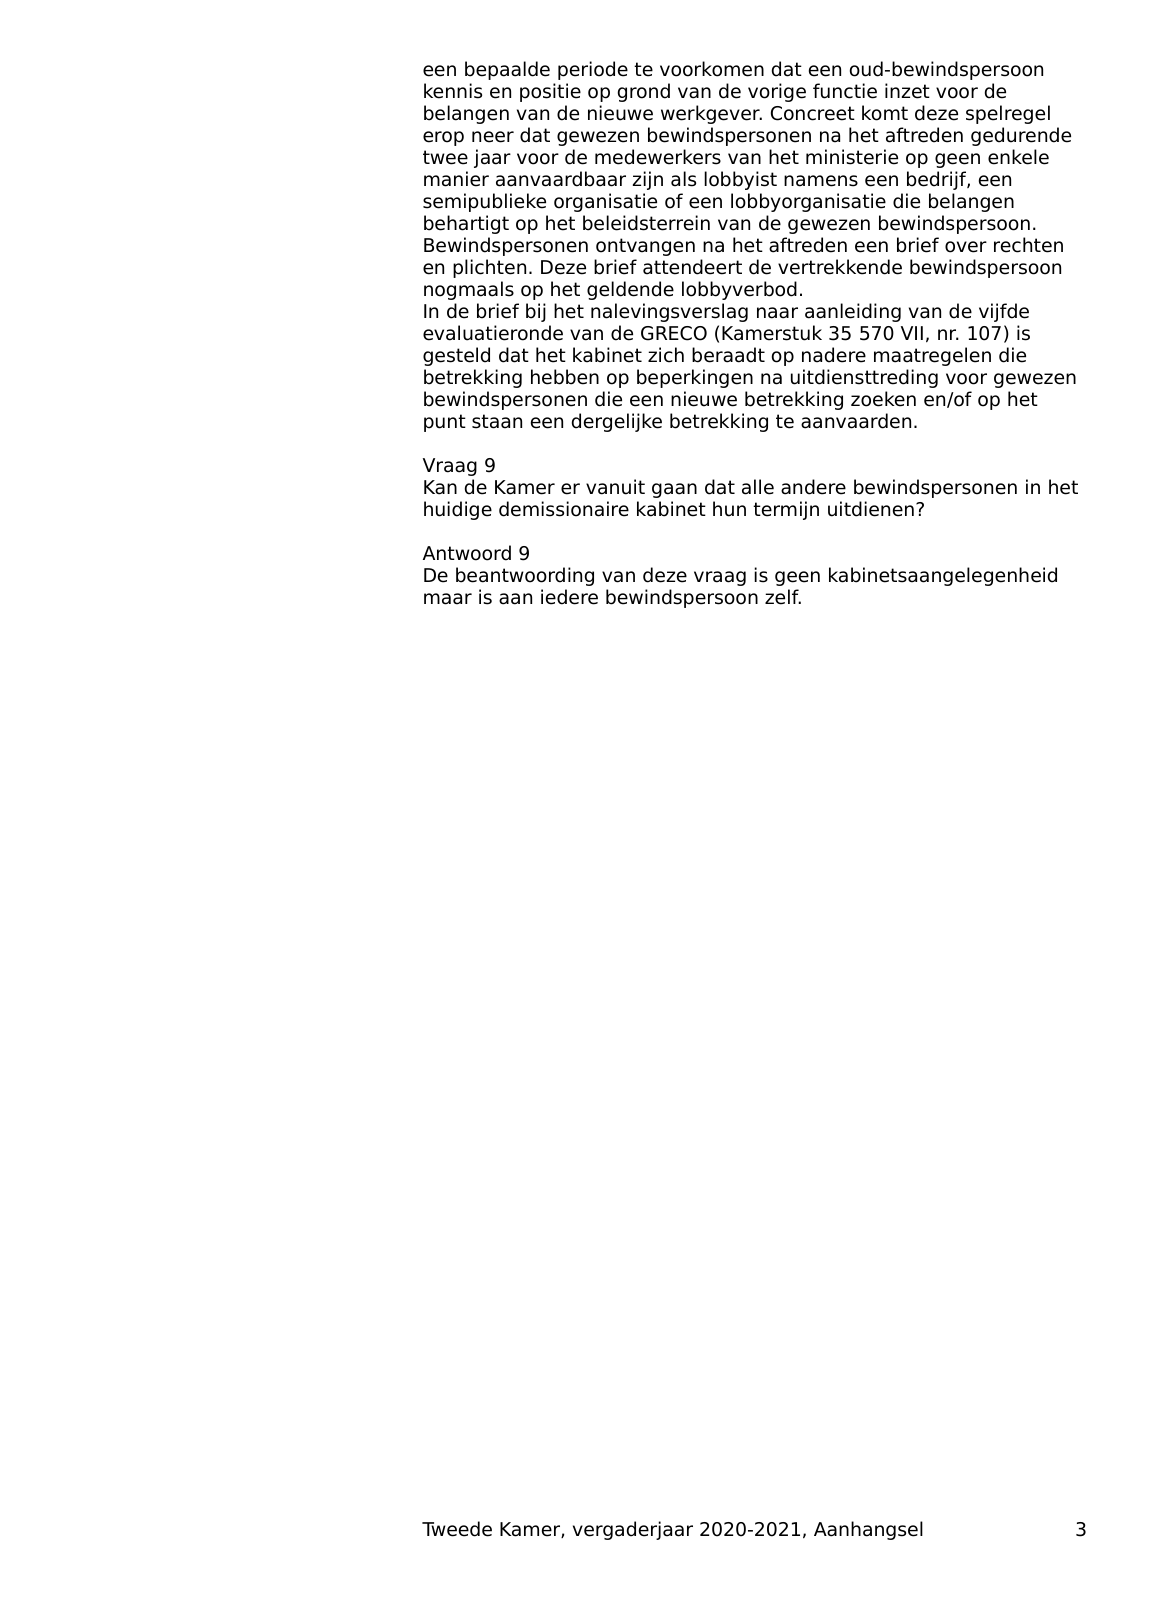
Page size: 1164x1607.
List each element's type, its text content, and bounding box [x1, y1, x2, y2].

text De beantwoording van deze vraag is geen kabinetsaangelegenheid maar is aan iedere bewindspersoon zelf. [422, 565, 1087, 609]
text Antwoord 9 [422, 543, 1087, 565]
text een bepaalde periode te voorkomen dat een oud-bewindspersoon kennis en positie op grond van de vorige functie inzet voor de belangen van de nieuwe werkgever. Concreet komt deze spelregel erop neer dat gewezen bewindspersonen na het aftreden gedurende twee jaar voor de medewerkers van het ministerie op geen enkele manier aanvaardbaar zijn als lobbyist namens een bedrijf, een semipublieke organisatie of een lobbyorganisatie die belangen behartigt op het beleidsterrein van de gewezen bewindspersoon. Bewindspersonen ontvangen na het aftreden een brief over rechten en plichten. Deze brief attendeert de vertrekkende bewindspersoon nogmaals op het geldende lobbyverbod. [422, 59, 1087, 301]
text In de brief bij het nalevingsverslag naar aanleiding van de vijfde evaluatieronde van de GRECO (Kamerstuk 35 570 VII, nr. 107) is gesteld dat het kabinet zich beraadt op nadere maatregelen die betrekking hebben op beperkingen na uitdiensttreding voor gewezen bewindspersonen die een nieuwe betrekking zoeken en/of op het punt staan een dergelijke betrekking te aanvaarden. [422, 301, 1087, 433]
text Vraag 9 [422, 455, 1087, 477]
text Kan de Kamer er vanuit gaan dat alle andere bewindspersonen in het huidige demissionaire kabinet hun termijn uitdienen? [422, 477, 1087, 521]
